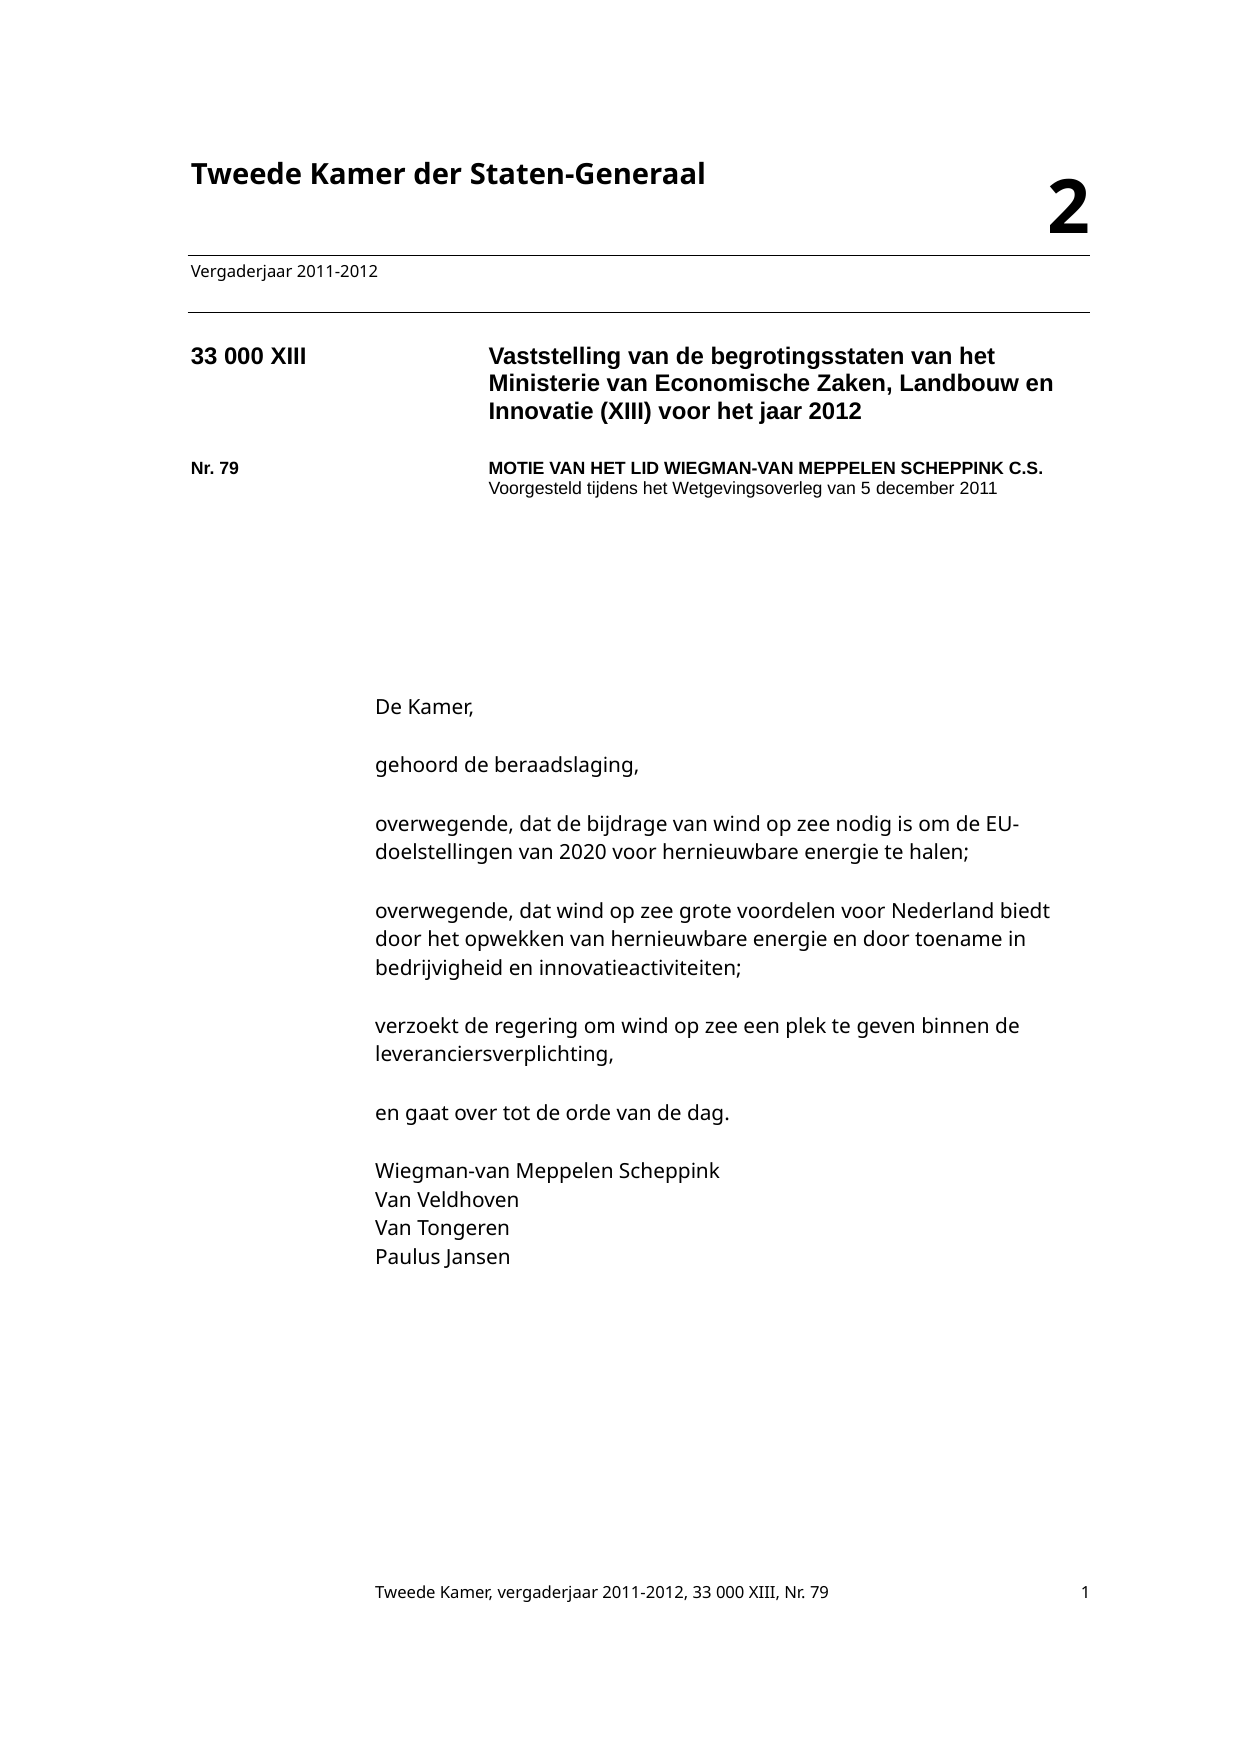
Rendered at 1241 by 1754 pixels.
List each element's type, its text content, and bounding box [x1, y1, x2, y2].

text Van Veldhoven [375, 1185, 1090, 1213]
text en gaat over tot de orde van de dag. [375, 1098, 1090, 1126]
table_cell Nr. 79 [188, 455, 485, 573]
table_cell 33 000 XIII [188, 339, 485, 454]
text verzoekt de regering om wind op zee een plek te geven binnen de leveranciersverplichting, [375, 1011, 1090, 1068]
text Wiegman-van Meppelen Scheppink [375, 1156, 1090, 1185]
table_cell Vergaderjaar 2011-2012 [188, 256, 485, 312]
text Van Tongeren [375, 1213, 1090, 1242]
text overwegende, dat de bijdrage van wind op zee nodig is om de EU-doelstellingen van 2020 voor hernieuwbare energie te halen; [375, 809, 1090, 866]
text overwegende, dat wind op zee grote voordelen voor Nederland biedt door het opwekken van hernieuwbare energie en door toename in bedrijvigheid en innovatieactiviteiten; [375, 896, 1090, 981]
text De Kamer, [375, 692, 1090, 721]
table_cell [188, 313, 485, 339]
table_cell Vaststelling van de begrotingsstaten van het Ministerie van Economische Zaken, Landbouw en Innovatie (XIII) voor het jaar 2012 [485, 339, 1090, 454]
text Paulus Jansen [375, 1242, 1090, 1270]
table_cell [485, 313, 1090, 339]
table_cell [485, 256, 1090, 312]
text gehoord de beraadslaging, [375, 751, 1090, 779]
table_cell MOTIE VAN HET LID WIEGMAN-VAN MEPPELEN SCHEPPINK C.S. Voorgesteld tijdens het Wetgevingsoverleg van 5 december 2011 [485, 455, 1090, 573]
table_header Tweede Kamer der Staten-Generaal [188, 150, 909, 255]
table_header 2 [910, 150, 1090, 255]
